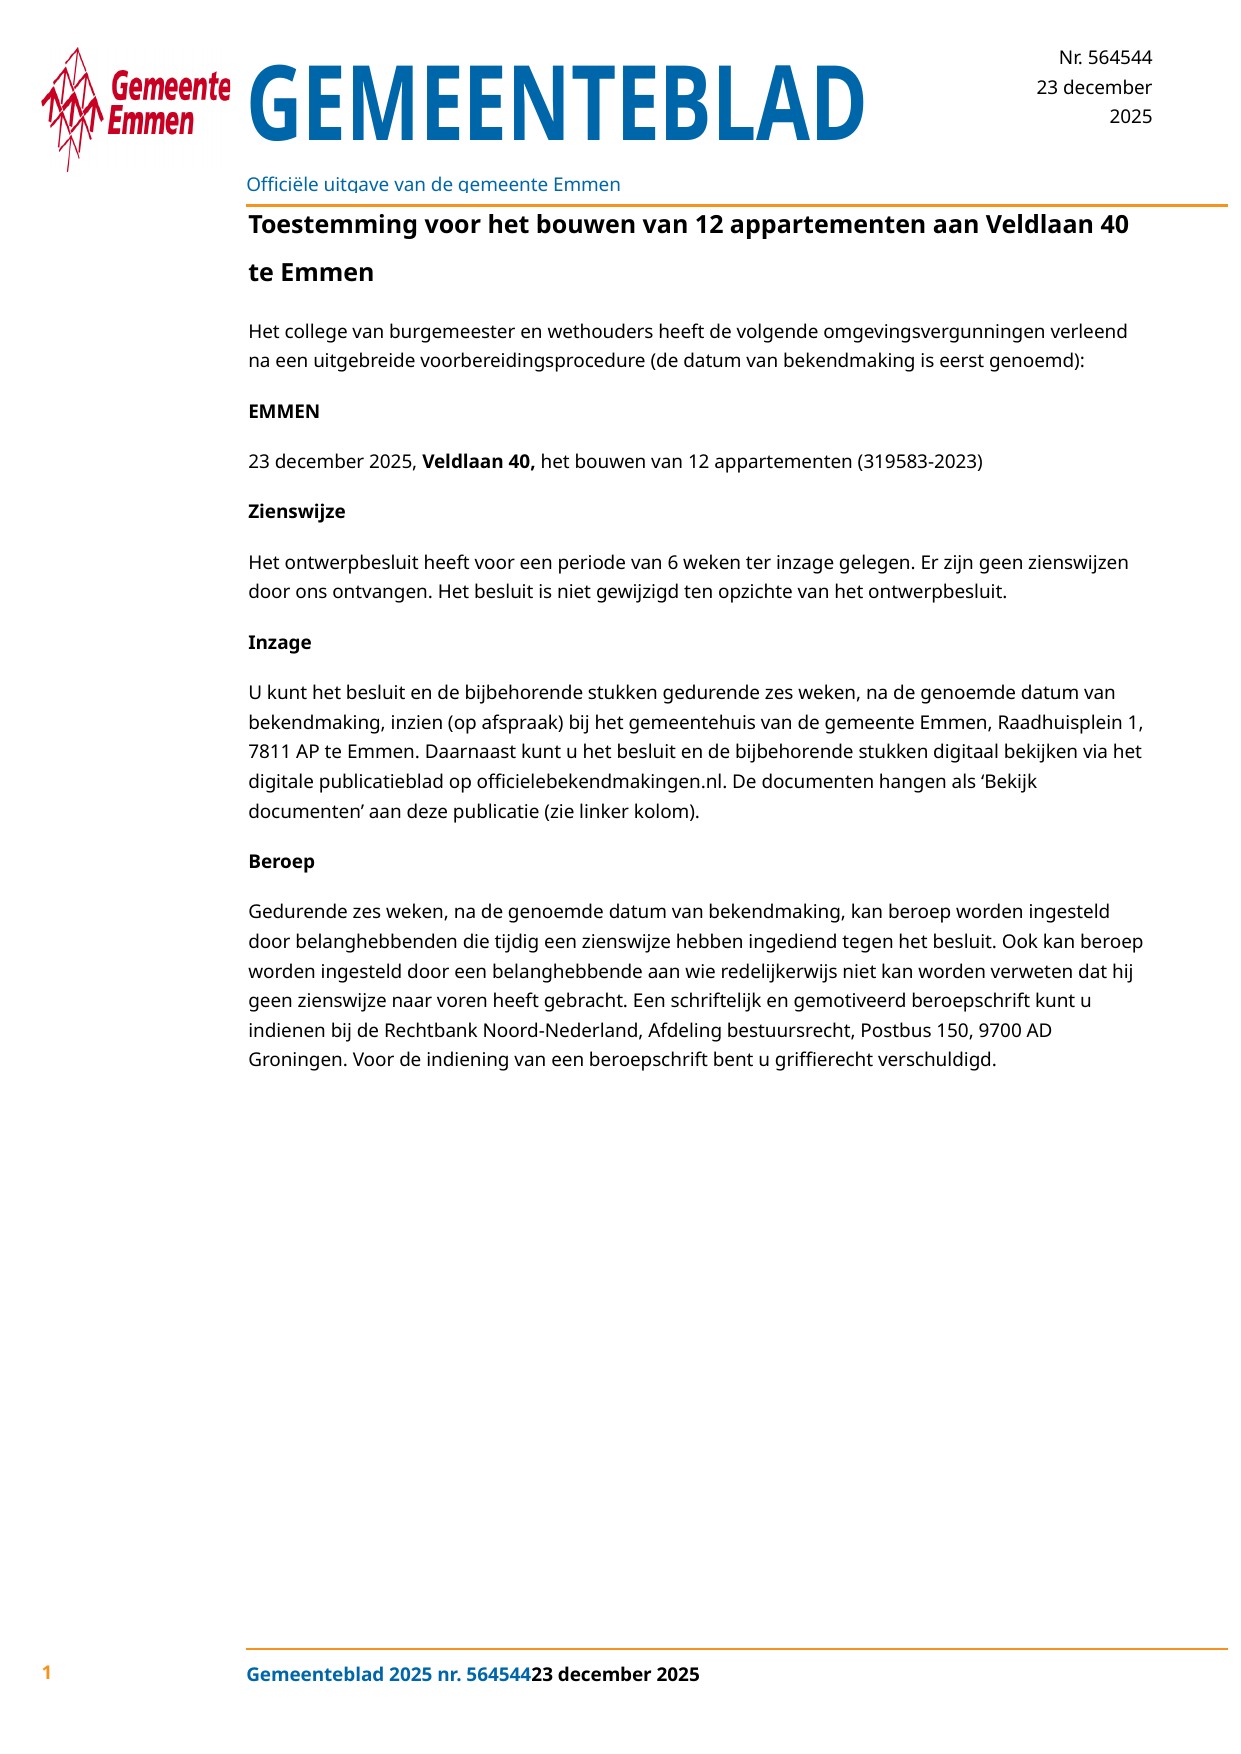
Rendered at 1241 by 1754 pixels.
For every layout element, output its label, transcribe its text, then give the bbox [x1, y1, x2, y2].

text Het college van burgemeester en wethouders heeft de volgende omgevingsvergunningen verleend na een uitgebreide voorbereidingsprocedure (de datum van bekendmaking is eerst genoemd): [248, 318, 1152, 373]
text U kunt het besluit en de bijbehorende stukken gedurende zes weken, na de genoemde datum van bekendmaking, inzien (op afspraak) bij het gemeentehuis van de gemeente Emmen, Raadhuisplein 1, 7811 AP te Emmen. Daarnaast kunt u het besluit en de bijbehorende stukken digitaal bekijken via het digitale publicatieblad op officielebekendmakingen.nl. De documenten hangen als ‘Bekijk documenten’ aan deze publicatie (zie linker kolom). [248, 679, 1152, 824]
text Het ontwerpbesluit heeft voor een periode van 6 weken ter inzage gelegen. Er zijn geen zienswijzen door ons ontvangen. Het besluit is niet gewijzigd ten opzichte van het ontwerpbesluit. [248, 549, 1152, 604]
text Inzage [248, 629, 1152, 655]
text EMMEN [248, 398, 1152, 424]
text Gedurende zes weken, na de genoemde datum van bekendmaking, kan beroep worden ingesteld door belanghebbenden die tijdig een zienswijze hebben ingediend tegen het besluit. Ook kan beroep worden ingesteld door een belanghebbende aan wie redelijkerwijs niet kan worden verweten dat hij geen zienswijze naar voren heeft gebracht. Een schriftelijk en gemotiveerd beroepschrift kunt u indienen bij de Rechtbank Noord-Nederland, Afdeling bestuursrecht, Postbus 150, 9700 AD Groningen. Voor de indiening van een beroepschrift bent u griffierecht verschuldigd. [248, 899, 1152, 1072]
picture [41, 47, 231, 172]
text Toestemming voor het bouwen van 12 appartementen aan Veldlaan 40 te Emmen [248, 207, 1152, 288]
text 23 december 2025, Veldlaan 40, het bouwen van 12 appartementen (319583-2023) [248, 448, 1152, 474]
text Beroep [248, 848, 1152, 874]
text Zienswijze [248, 499, 1152, 524]
